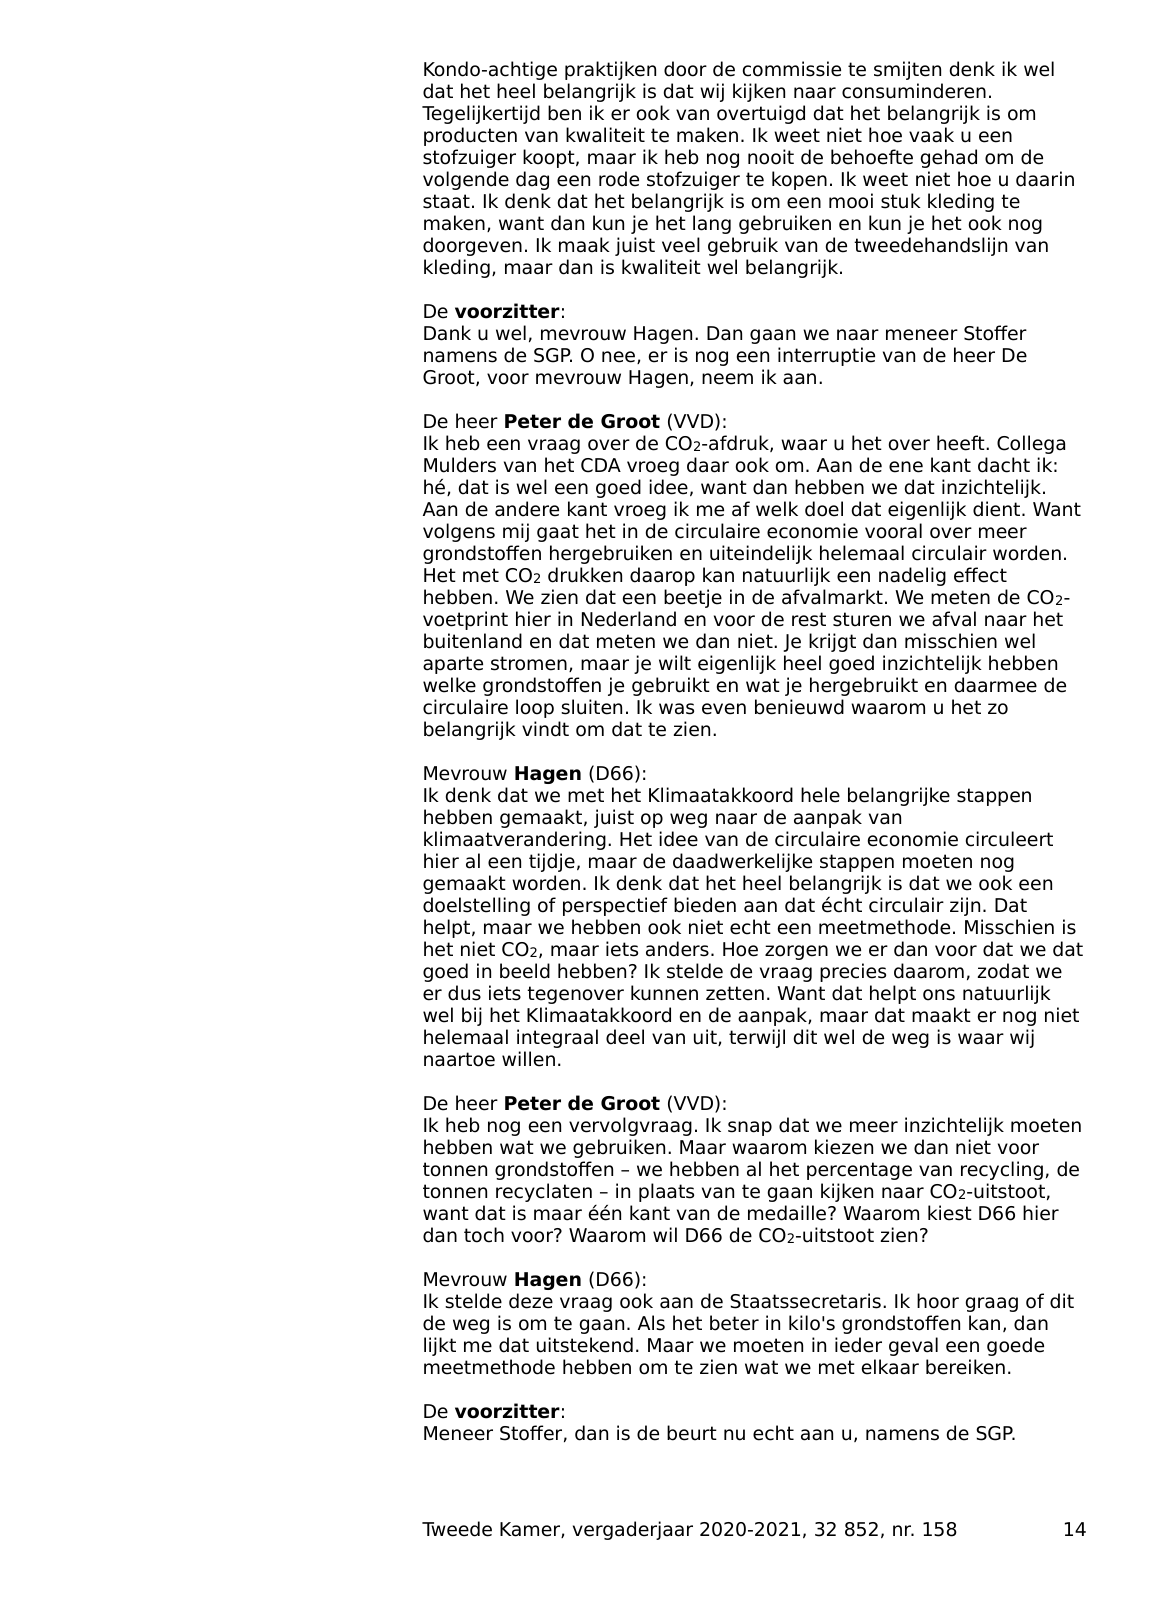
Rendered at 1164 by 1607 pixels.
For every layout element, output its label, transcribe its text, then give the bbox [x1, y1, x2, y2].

text Meneer Stoffer, dan is de beurt nu echt aan u, namens de SGP. [422, 1423, 1087, 1445]
text Ik denk dat we met het Klimaatakkoord hele belangrijke stappen hebben gemaakt, juist op weg naar de aanpak van klimaatverandering. Het idee van de circulaire economie circuleert hier al een tijdje, maar de daadwerkelijke stappen moeten nog gemaakt worden. Ik denk dat het heel belangrijk is dat we ook een doelstelling of perspectief bieden aan dat écht circulair zijn. Dat helpt, maar we hebben ook niet echt een meetmethode. Misschien is het niet CO2, maar iets anders. Hoe zorgen we er dan voor dat we dat goed in beeld hebben? Ik stelde de vraag precies daarom, zodat we er dus iets tegenover kunnen zetten. Want dat helpt ons natuurlijk wel bij het Klimaatakkoord en de aanpak, maar dat maakt er nog niet helemaal integraal deel van uit, terwijl dit wel de weg is waar wij naartoe willen. [422, 785, 1087, 1071]
text Ik heb een vraag over de CO2-afdruk, waar u het over heeft. Collega Mulders van het CDA vroeg daar ook om. Aan de ene kant dacht ik: hé, dat is wel een goed idee, want dan hebben we dat inzichtelijk. Aan de andere kant vroeg ik me af welk doel dat eigenlijk dient. Want volgens mij gaat het in de circulaire economie vooral over meer grondstoffen hergebruiken en uiteindelijk helemaal circulair worden. Het met CO2 drukken daarop kan natuurlijk een nadelig effect hebben. We zien dat een beetje in de afvalmarkt. We meten de CO2-voetprint hier in Nederland en voor de rest sturen we afval naar het buitenland en dat meten we dan niet. Je krijgt dan misschien wel aparte stromen, maar je wilt eigenlijk heel goed inzichtelijk hebben welke grondstoffen je gebruikt en wat je hergebruikt en daarmee de circulaire loop sluiten. Ik was even benieuwd waarom u het zo belangrijk vindt om dat te zien. [422, 433, 1087, 741]
text Ik stelde deze vraag ook aan de Staatssecretaris. Ik hoor graag of dit de weg is om te gaan. Als het beter in kilo's grondstoffen kan, dan lijkt me dat uitstekend. Maar we moeten in ieder geval een goede meetmethode hebben om te zien wat we met elkaar bereiken. [422, 1291, 1087, 1379]
text Mevrouw Hagen (D66): [422, 1269, 1087, 1291]
text Mevrouw Hagen (D66): [422, 763, 1087, 785]
text De heer Peter de Groot (VVD): [422, 1093, 1087, 1115]
text Kondo-achtige praktijken door de commissie te smijten denk ik wel dat het heel belangrijk is dat wij kijken naar consuminderen. Tegelijkertijd ben ik er ook van overtuigd dat het belangrijk is om producten van kwaliteit te maken. Ik weet niet hoe vaak u een stofzuiger koopt, maar ik heb nog nooit de behoefte gehad om de volgende dag een rode stofzuiger te kopen. Ik weet niet hoe u daarin staat. Ik denk dat het belangrijk is om een mooi stuk kleding te maken, want dan kun je het lang gebruiken en kun je het ook nog doorgeven. Ik maak juist veel gebruik van de tweedehandslijn van kleding, maar dan is kwaliteit wel belangrijk. [422, 59, 1087, 279]
text Dank u wel, mevrouw Hagen. Dan gaan we naar meneer Stoffer namens de SGP. O nee, er is nog een interruptie van de heer De Groot, voor mevrouw Hagen, neem ik aan. [422, 323, 1087, 389]
text Ik heb nog een vervolgvraag. Ik snap dat we meer inzichtelijk moeten hebben wat we gebruiken. Maar waarom kiezen we dan niet voor tonnen grondstoffen – we hebben al het percentage van recycling, de tonnen recyclaten – in plaats van te gaan kijken naar CO2-uitstoot, want dat is maar één kant van de medaille? Waarom kiest D66 hier dan toch voor? Waarom wil D66 de CO2-uitstoot zien? [422, 1115, 1087, 1247]
text De voorzitter: [422, 301, 1087, 323]
text De heer Peter de Groot (VVD): [422, 411, 1087, 433]
text De voorzitter: [422, 1401, 1087, 1423]
